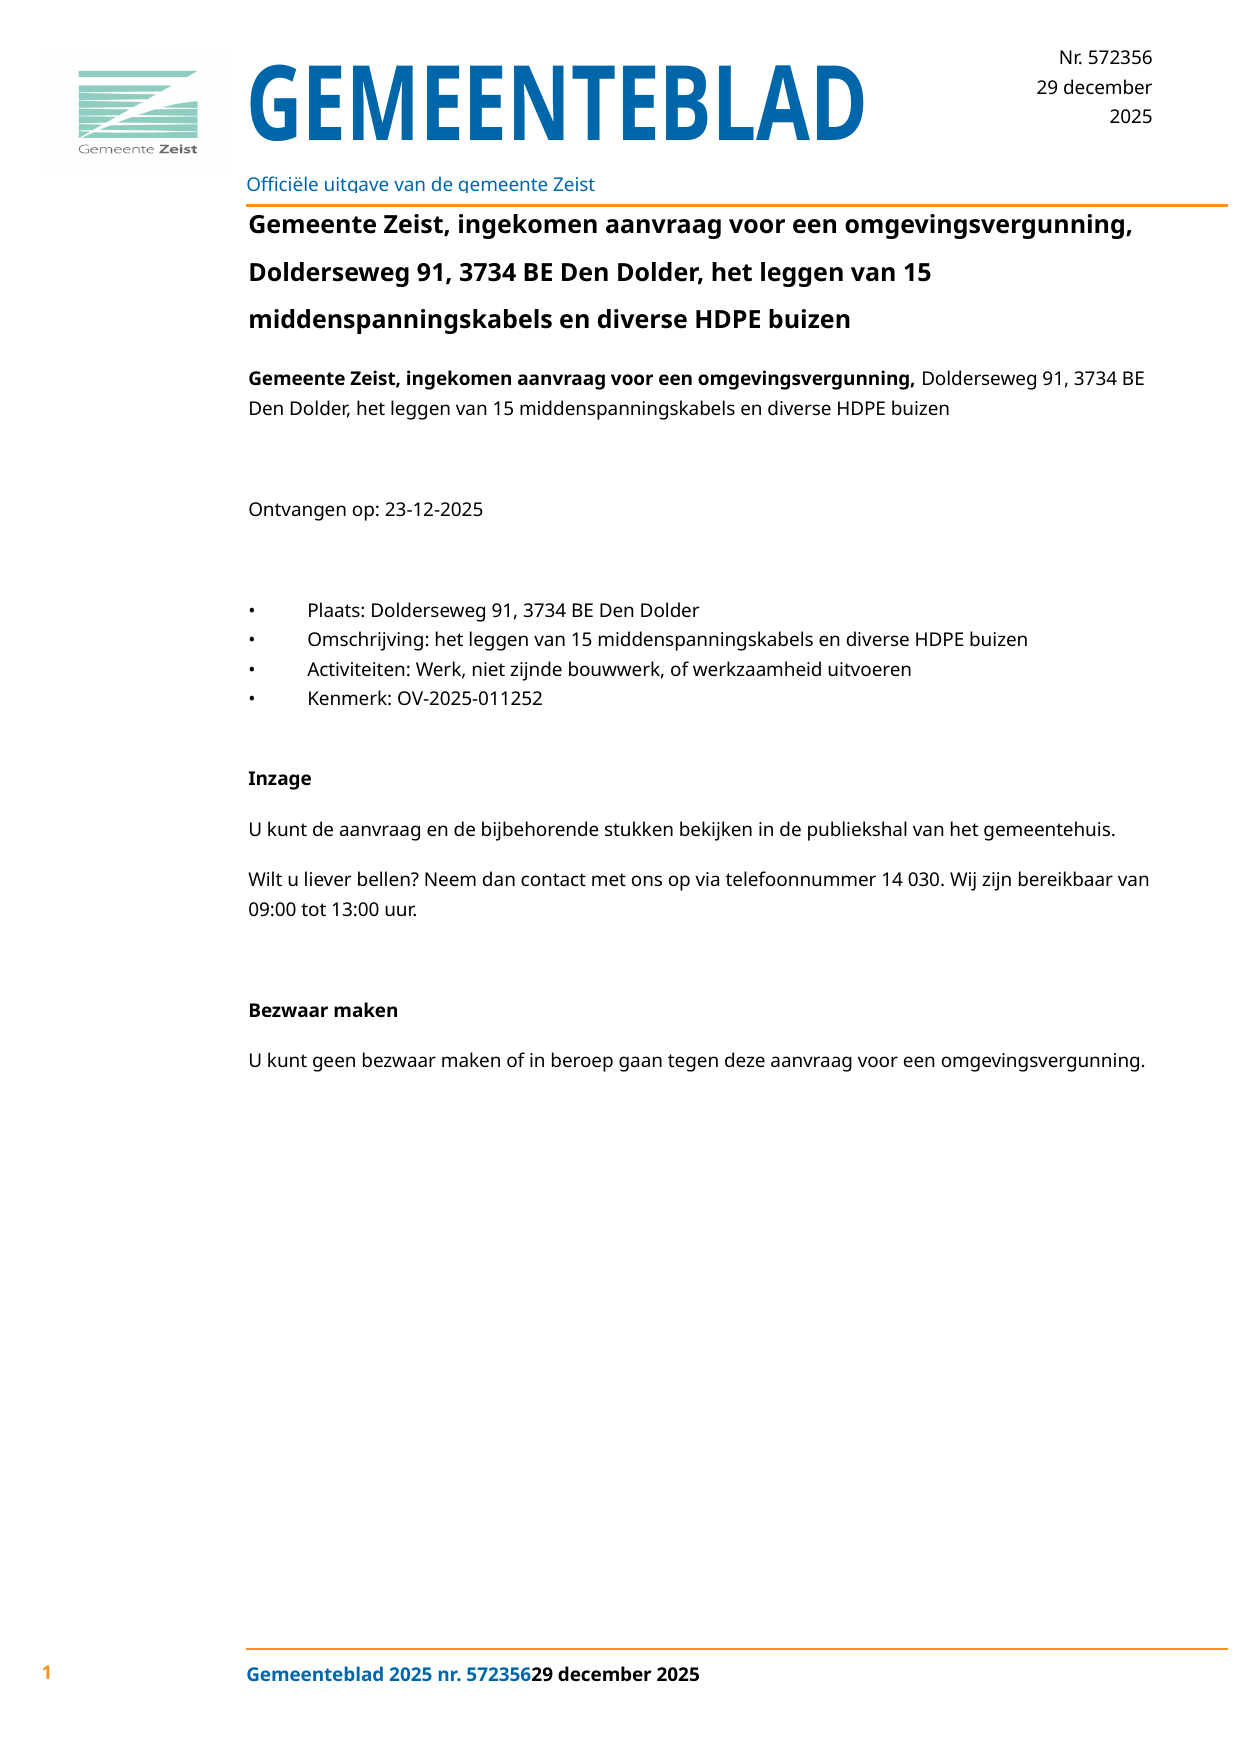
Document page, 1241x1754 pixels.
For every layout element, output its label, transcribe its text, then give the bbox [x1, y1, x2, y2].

text Gemeente Zeist, ingekomen aanvraag voor een omgevingsvergunning, Dolderseweg 91, 3734 BE Den Dolder, het leggen van 15 middenspanningskabels en diverse HDPE buizen [248, 366, 1152, 421]
list Plaats: Dolderseweg 91, 3734 BE Den Dolder [248, 597, 1152, 622]
list Kenmerk: OV-2025-011252 [248, 686, 1152, 711]
list Omschrijving: het leggen van 15 middenspanningskabels en diverse HDPE buizen [248, 626, 1152, 652]
picture [41, 47, 231, 172]
text Bezwaar maken [248, 997, 1152, 1022]
text U kunt geen bezwaar maken of in beroep gaan tegen deze aanvraag voor een omgevingsvergunning. [248, 1047, 1152, 1073]
text Ontvangen op: 23-12-2025 [248, 496, 1152, 522]
text Gemeente Zeist, ingekomen aanvraag voor een omgevingsvergunning, Dolderseweg 91, 3734 BE Den Dolder, het leggen van 15 middenspanningskabels en diverse HDPE buizen [248, 207, 1152, 336]
text Inzage [248, 766, 1152, 791]
list Activiteiten: Werk, niet zijnde bouwwerk, of werkzaamheid uitvoeren [248, 656, 1152, 682]
text Wilt u liever bellen? Neem dan contact met ons op via telefoonnummer 14 030. Wij zijn bereikbaar van 09:00 tot 13:00 uur. [248, 866, 1152, 922]
text U kunt de aanvraag en de bijbehorende stukken bekijken in de publiekshal van het gemeentehuis. [248, 816, 1152, 842]
